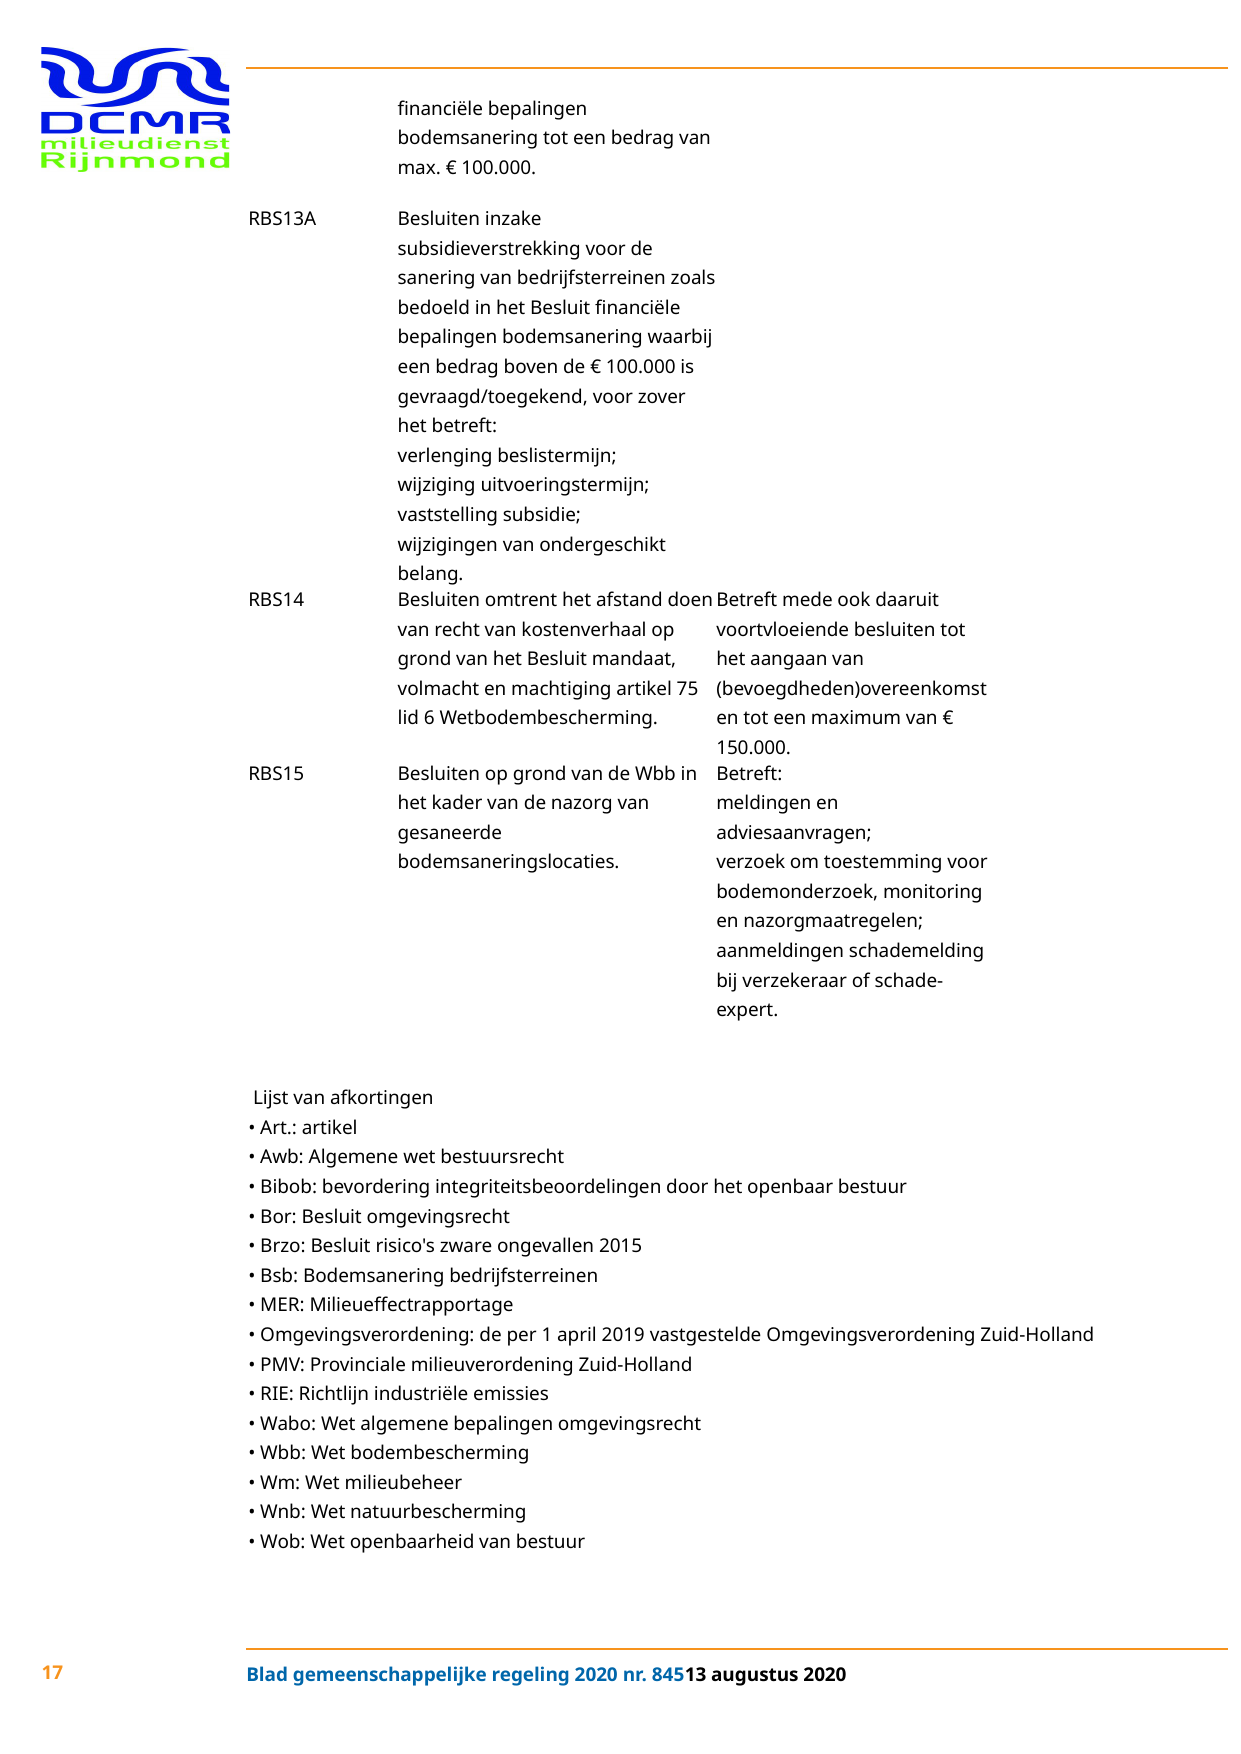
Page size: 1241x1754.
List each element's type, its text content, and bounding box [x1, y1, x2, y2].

table_cell [248, 180, 397, 205]
table_cell RBS15 [248, 760, 397, 1022]
text Lijst van afkortingen [248, 1084, 1152, 1110]
text • Art.: artikel [248, 1114, 1152, 1140]
table_cell [996, 95, 1152, 180]
text • Bsb: Bodemsanering bedrijfsterreinen [248, 1262, 1152, 1288]
text • Bor: Besluit omgevingsrecht [248, 1203, 1152, 1229]
table_cell Besluiten inzake subsidieverstrekking voor de sanering van bedrijfsterreinen zoals bedoeld in het Besluit financiële bepalingen bodemsanering waarbij een bedrag boven de € 100.000 is gevraagd/toegekend, voor zover het betreft: verlenging beslistermijn; wijziging uitvoeringstermijn; vaststelling subsidie; wijzigingen van ondergeschikt belang. [398, 205, 716, 586]
table_cell financiële bepalingen bodemsanering tot een bedrag van max. € 100.000. [398, 95, 716, 180]
text • Wm: Wet milieubeheer [248, 1469, 1152, 1495]
text • Wob: Wet openbaarheid van bestuur [248, 1528, 1152, 1554]
table_cell [716, 205, 996, 586]
text • PMV: Provinciale milieuverordening Zuid-Holland [248, 1351, 1152, 1377]
text • MER: Milieueffectrapportage [248, 1292, 1152, 1317]
text • Wbb: Wet bodembescherming [248, 1439, 1152, 1465]
text • Bibob: bevordering integriteitsbeoordelingen door het openbaar bestuur [248, 1173, 1152, 1199]
text • Omgevingsverordening: de per 1 april 2019 vastgestelde Omgevingsverordening Zuid-Holland [248, 1321, 1152, 1347]
table_cell [248, 95, 397, 180]
text • RIE: Richtlijn industriële emissies [248, 1380, 1152, 1406]
table_cell Besluiten op grond van de Wbb in het kader van de nazorg van gesaneerde bodemsaneringslocaties. [398, 760, 716, 1022]
text • Awb: Algemene wet bestuursrecht [248, 1144, 1152, 1169]
table_cell [996, 205, 1152, 586]
text • Wnb: Wet natuurbescherming [248, 1499, 1152, 1524]
table_cell [716, 95, 996, 180]
table_cell [996, 586, 1152, 760]
table_cell [716, 180, 996, 205]
text • Brzo: Besluit risico's zware ongevallen 2015 [248, 1232, 1152, 1258]
table_cell [996, 180, 1152, 205]
text • Wabo: Wet algemene bepalingen omgevingsrecht [248, 1410, 1152, 1436]
table_cell [398, 180, 716, 205]
table_cell Besluiten omtrent het afstand doen van recht van kostenverhaal op grond van het Besluit mandaat, volmacht en machtiging artikel 75 lid 6 Wetbodembescherming. [398, 586, 716, 760]
table_cell RBS13A [248, 205, 397, 586]
table_cell [996, 760, 1152, 1022]
table_cell RBS14 [248, 586, 397, 760]
table_cell Betreft mede ook daaruit voortvloeiende besluiten tot het aangaan van (bevoegdheden)overeenkomsten tot een maximum van € 150.000. [716, 586, 996, 760]
table_cell Betreft: meldingen en adviesaanvragen; verzoek om toestemming voor bodemonderzoek, monitoring en nazorgmaatregelen; aanmeldingen schademelding bij verzekeraar of schade- expert. [716, 760, 996, 1022]
picture [41, 47, 231, 172]
